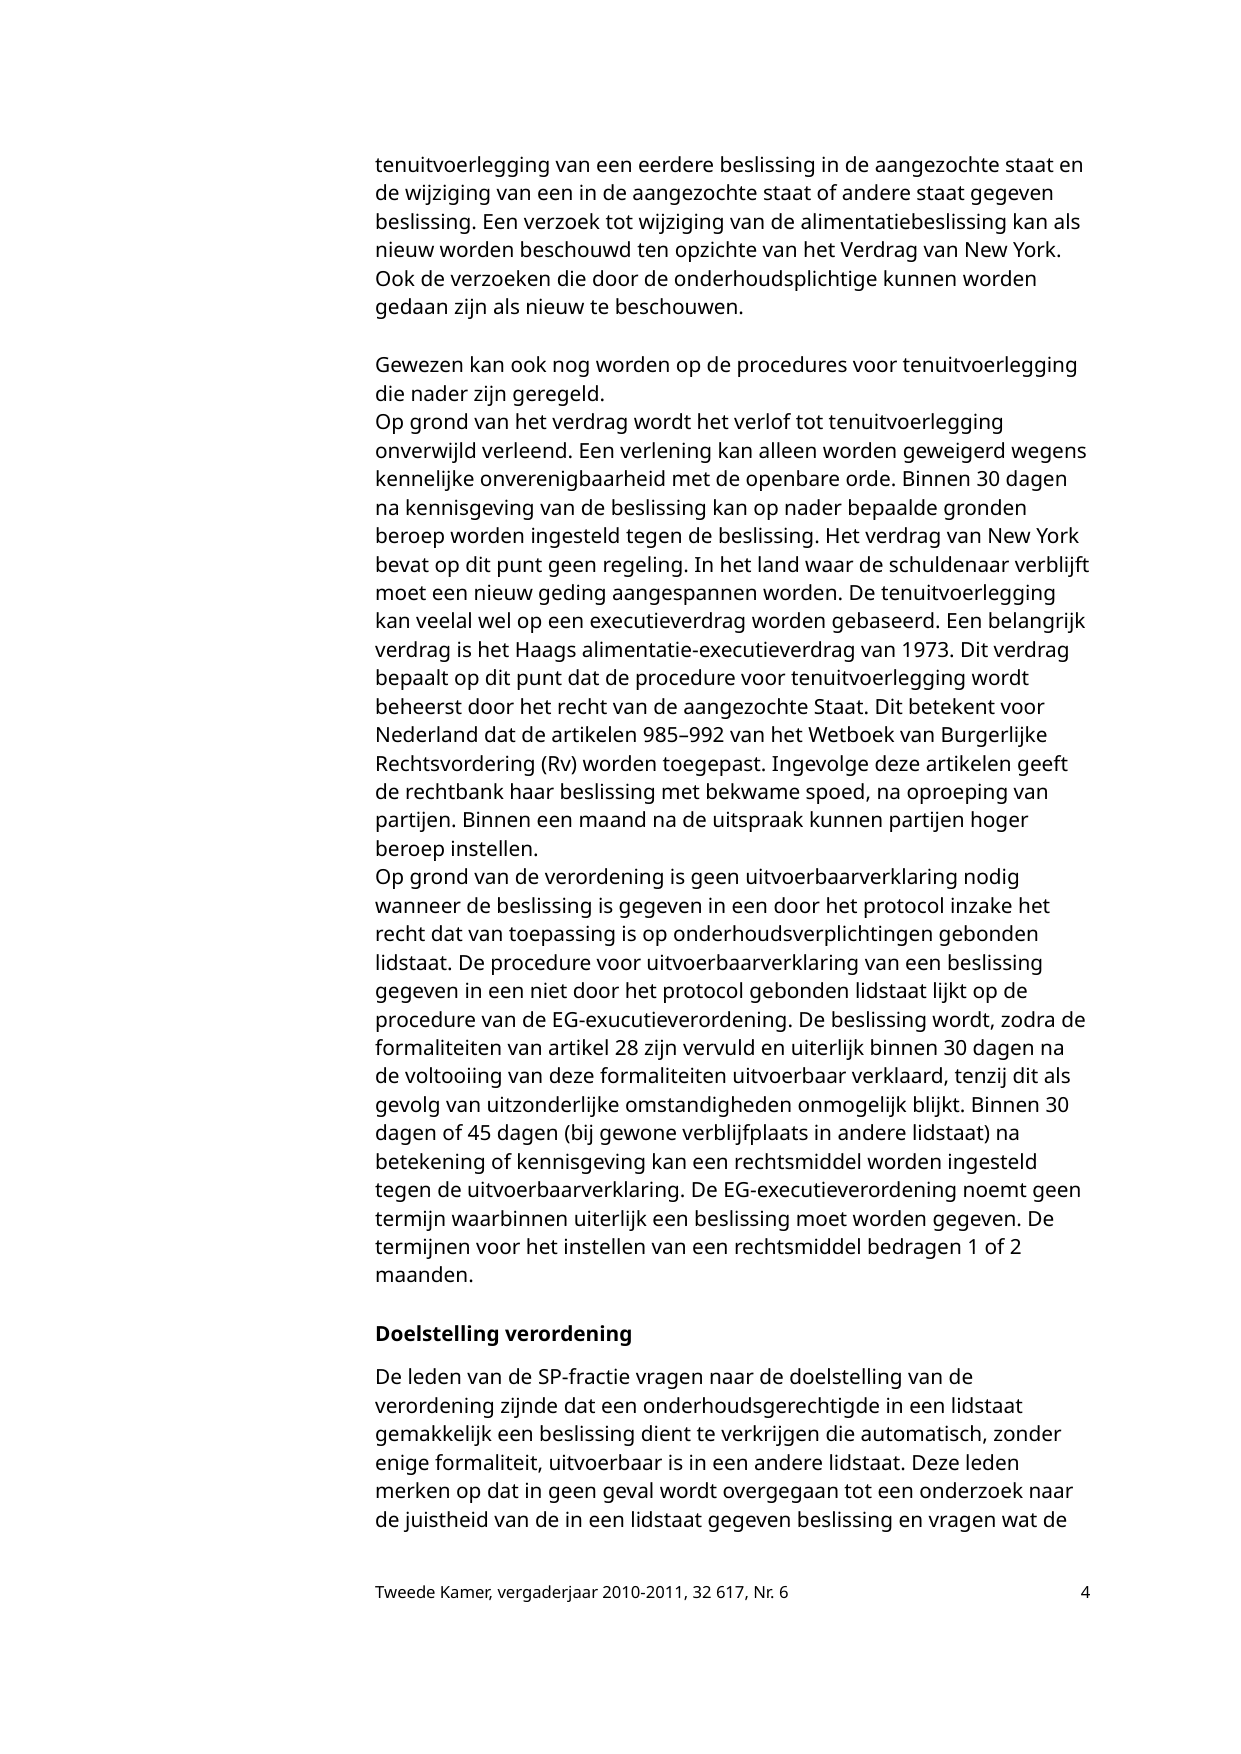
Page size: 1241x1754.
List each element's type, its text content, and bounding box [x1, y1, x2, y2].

text tenuitvoerlegging van een eerdere beslissing in de aangezochte staat en de wijziging van een in de aangezochte staat of andere staat gegeven beslissing. Een verzoek tot wijziging van de alimentatiebeslissing kan als nieuw worden beschouwd ten opzichte van het Verdrag van New York. Ook de verzoeken die door de onderhoudsplichtige kunnen worden gedaan zijn als nieuw te beschouwen. [375, 150, 1090, 321]
text De leden van de SP-fractie vragen naar de doelstelling van de verordening zijnde dat een onderhoudsgerechtigde in een lidstaat gemakkelijk een beslissing dient te verkrijgen die automatisch, zonder enige formaliteit, uitvoerbaar is in een andere lidstaat. Deze leden merken op dat in geen geval wordt overgegaan tot een onderzoek naar de juistheid van de in een lidstaat gegeven beslissing en vragen wat de [375, 1362, 1090, 1533]
text Gewezen kan ook nog worden op de procedures voor tenuitvoerlegging die nader zijn geregeld. [375, 351, 1090, 407]
text Doelstelling verordening [375, 1319, 1090, 1347]
text Op grond van de verordening is geen uitvoerbaarverklaring nodig wanneer de beslissing is gegeven in een door het protocol inzake het recht dat van toepassing is op onderhoudsverplichtingen gebonden lidstaat. De procedure voor uitvoerbaarverklaring van een beslissing gegeven in een niet door het protocol gebonden lidstaat lijkt op de procedure van de EG-exucutieverordening. De beslissing wordt, zodra de formaliteiten van artikel 28 zijn vervuld en uiterlijk binnen 30 dagen na de voltooiing van deze formaliteiten uitvoerbaar verklaard, tenzij dit als gevolg van uitzonderlijke omstandigheden onmogelijk blijkt. Binnen 30 dagen of 45 dagen (bij gewone verblijfplaats in andere lidstaat) na betekening of kennisgeving kan een rechtsmiddel worden ingesteld tegen de uitvoerbaarverklaring. De EG-executieverordening noemt geen termijn waarbinnen uiterlijk een beslissing moet worden gegeven. De termijnen voor het instellen van een rechtsmiddel bedragen 1 of 2 maanden. [375, 862, 1090, 1289]
text Op grond van het verdrag wordt het verlof tot tenuitvoerlegging onverwijld verleend. Een verlening kan alleen worden geweigerd wegens kennelijke onverenigbaarheid met de openbare orde. Binnen 30 dagen na kennisgeving van de beslissing kan op nader bepaalde gronden beroep worden ingesteld tegen de beslissing. Het verdrag van New York bevat op dit punt geen regeling. In het land waar de schuldenaar verblijft moet een nieuw geding aangespannen worden. De tenuitvoerlegging kan veelal wel op een executieverdrag worden gebaseerd. Een belangrijk verdrag is het Haags alimentatie-executieverdrag van 1973. Dit verdrag bepaalt op dit punt dat de procedure voor tenuitvoerlegging wordt beheerst door het recht van de aangezochte Staat. Dit betekent voor Nederland dat de artikelen 985–992 van het Wetboek van Burgerlijke Rechtsvordering (Rv) worden toegepast. Ingevolge deze artikelen geeft de rechtbank haar beslissing met bekwame spoed, na oproeping van partijen. Binnen een maand na de uitspraak kunnen partijen hoger beroep instellen. [375, 407, 1090, 862]
